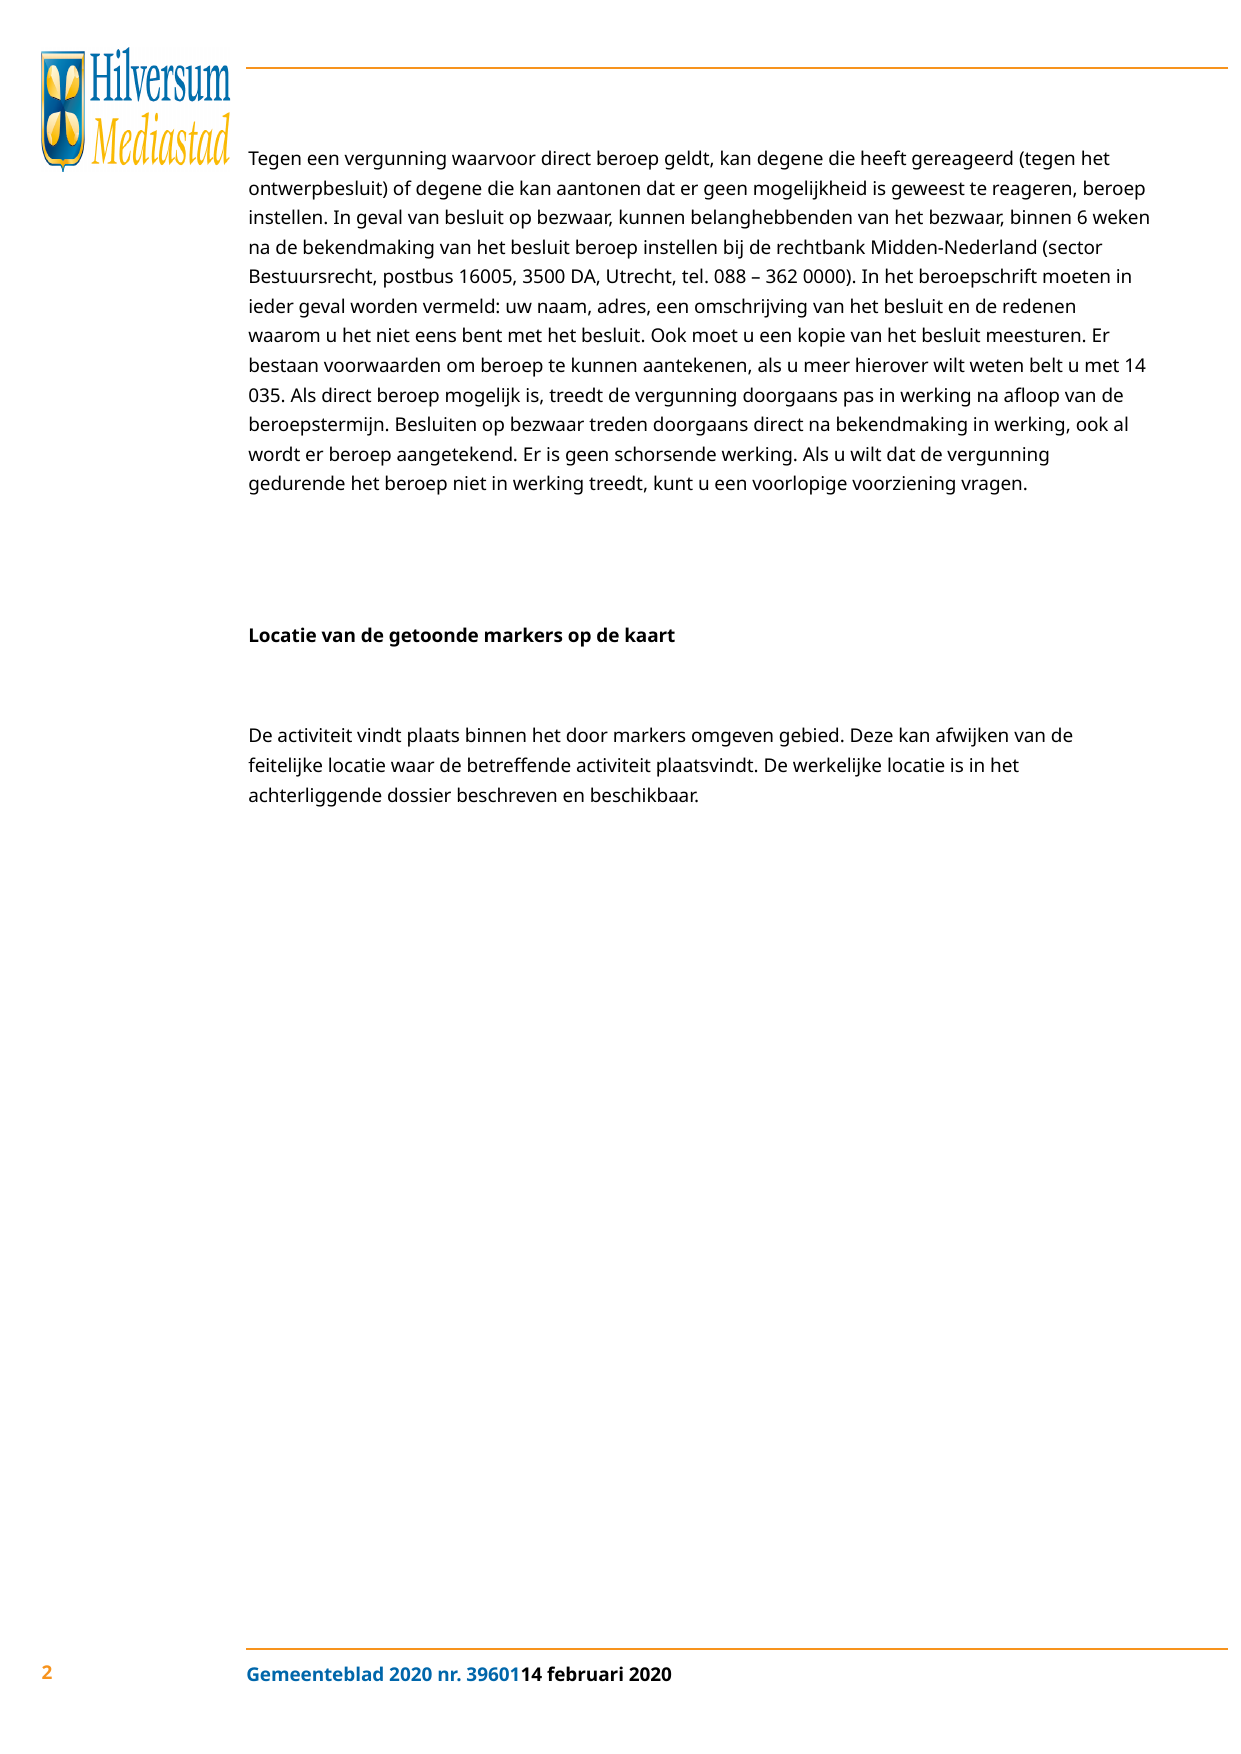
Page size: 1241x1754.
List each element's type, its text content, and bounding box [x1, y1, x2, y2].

text Locatie van de getoonde markers op de kaart [248, 622, 1152, 648]
text Tegen een vergunning waarvoor direct beroep geldt, kan degene die heeft gereageerd (tegen het ontwerpbesluit) of degene die kan aantonen dat er geen mogelijkheid is geweest te reageren, beroep instellen. In geval van besluit op bezwaar, kunnen belanghebbenden van het bezwaar, binnen 6 weken na de bekendmaking van het besluit beroep instellen bij de rechtbank Midden-Nederland (sector Bestuursrecht, postbus 16005, 3500 DA, Utrecht, tel. 088 – 362 0000). In het beroepschrift moeten in ieder geval worden vermeld: uw naam, adres, een omschrijving van het besluit en de redenen waarom u het niet eens bent met het besluit. Ook moet u een kopie van het besluit meesturen. Er bestaan voorwaarden om beroep te kunnen aantekenen, als u meer hierover wilt weten belt u met 14 035. Als direct beroep mogelijk is, treedt de vergunning doorgaans pas in werking na afloop van de beroepstermijn. Besluiten op bezwaar treden doorgaans direct na bekendmaking in werking, ook al wordt er beroep aangetekend. Er is geen schorsende werking. Als u wilt dat de vergunning gedurende het beroep niet in werking treedt, kunt u een voorlopige voorziening vragen. [248, 145, 1152, 496]
text De activiteit vindt plaats binnen het door markers omgeven gebied. Deze kan afwijken van de feitelijke locatie waar de betreffende activiteit plaatsvindt. De werkelijke locatie is in het achterliggende dossier beschreven en beschikbaar. [248, 723, 1152, 808]
picture [41, 47, 231, 172]
